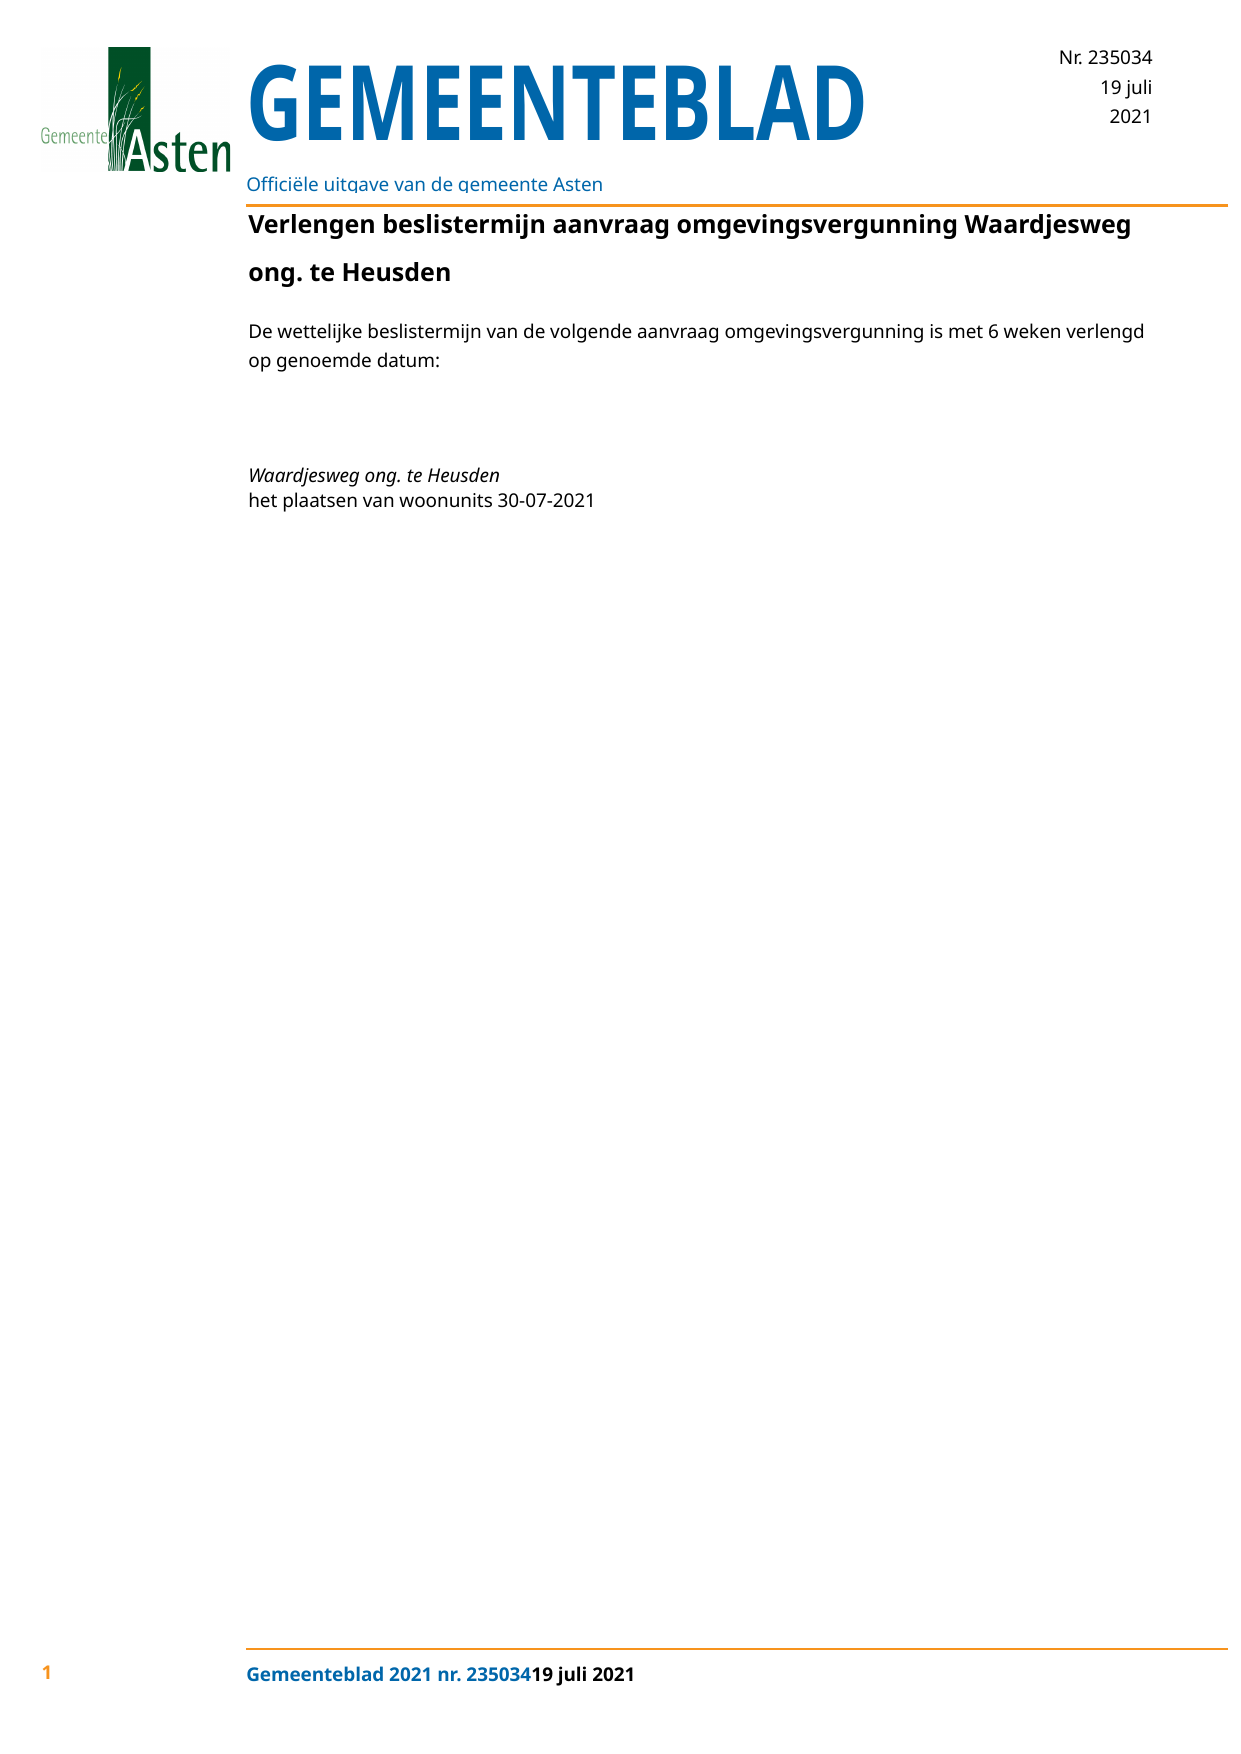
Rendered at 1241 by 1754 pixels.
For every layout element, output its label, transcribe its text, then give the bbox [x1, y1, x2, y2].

picture [41, 47, 231, 172]
text het plaatsen van woonunits 30-07-2021 [248, 488, 1152, 513]
text Verlengen beslistermijn aanvraag omgevingsvergunning Waardjesweg ong. te Heusden [248, 207, 1152, 288]
text De wettelijke beslistermijn van de volgende aanvraag omgevingsvergunning is met 6 weken verlengd op genoemde datum: [248, 318, 1152, 373]
text Waardjesweg ong. te Heusden [248, 462, 1152, 488]
